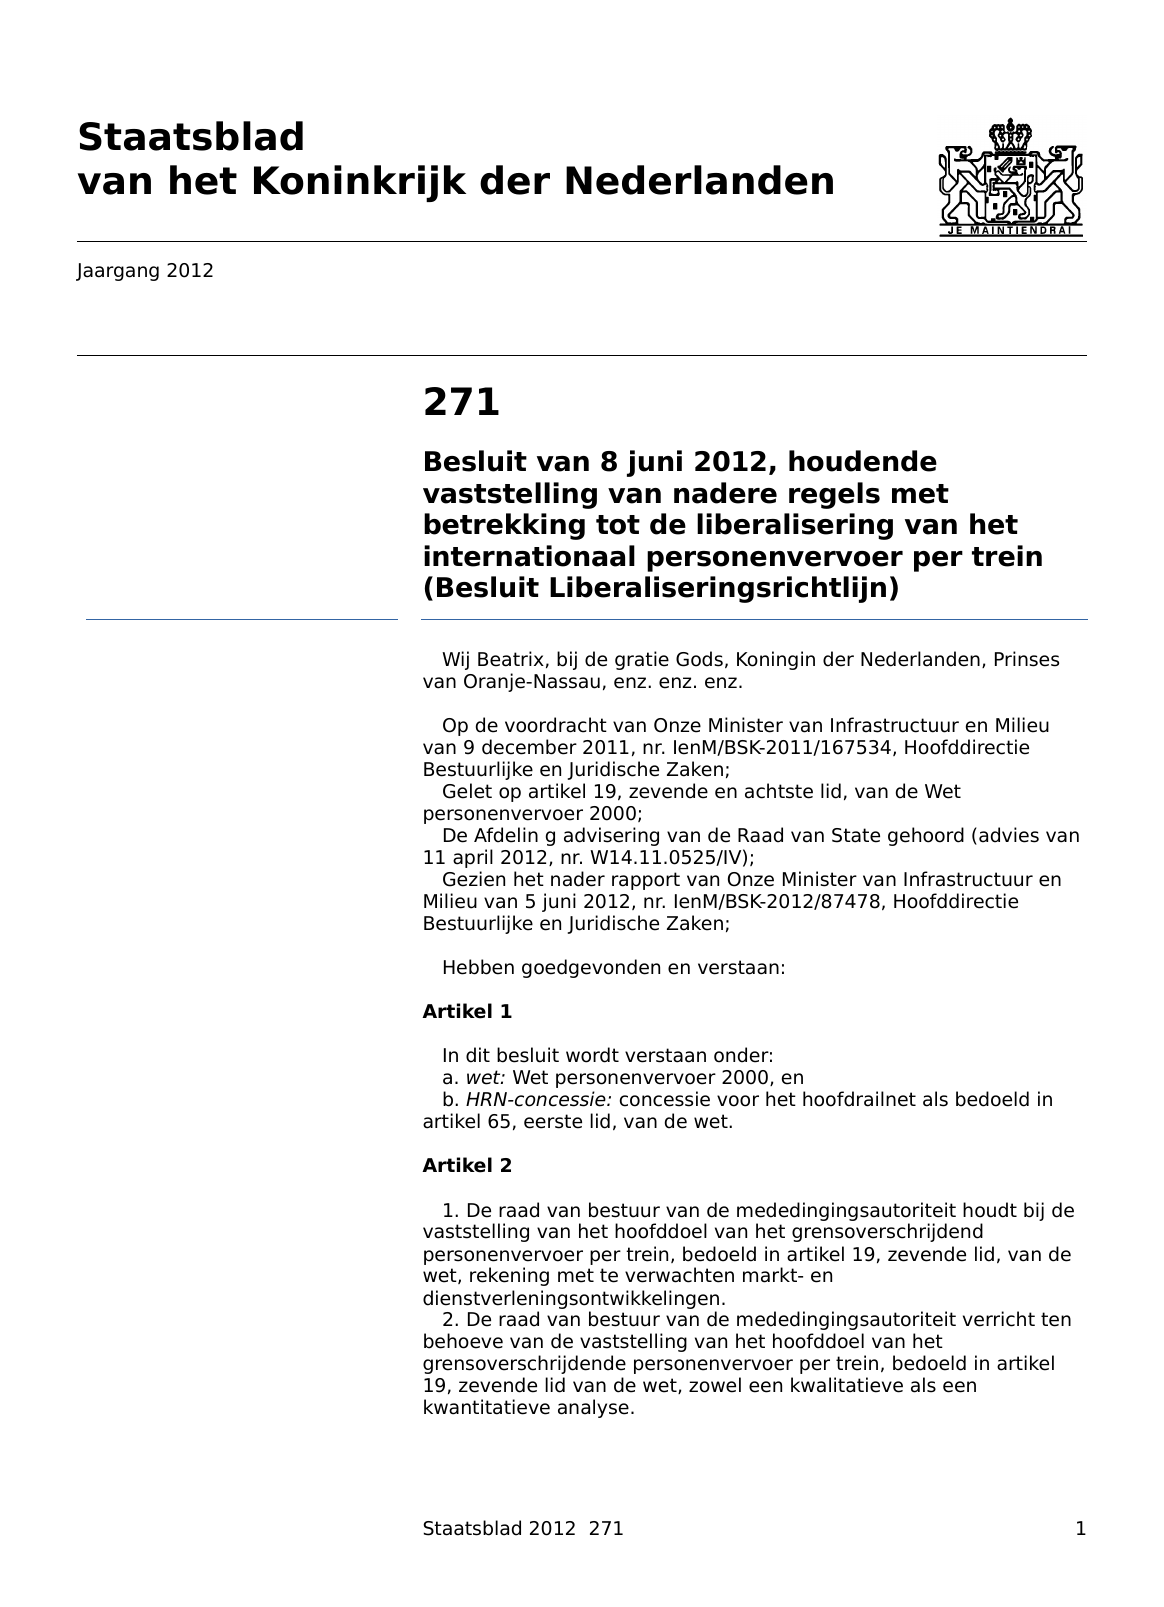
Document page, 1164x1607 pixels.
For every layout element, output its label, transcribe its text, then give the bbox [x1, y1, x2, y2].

text Wij Beatrix, bij de gratie Gods, Koningin der Nederlanden, Prinses van Oranje-Nassau, enz. enz. enz. [422, 649, 1087, 693]
text Op de voordracht van Onze Minister van Infrastructuur en Milieu van 9 december 2011, nr. IenM/BSK-2011/167534, Hoofddirectie Bestuurlijke en Juridische Zaken; [422, 715, 1087, 781]
text In dit besluit wordt verstaan onder: [422, 1045, 1087, 1067]
text 1. De raad van bestuur van de mededingingsautoriteit houdt bij de vaststelling van het hoofddoel van het grensoverschrijdend personenvervoer per trein, bedoeld in artikel 19, zevende lid, van de wet, rekening met te verwachten markt- en dienstverleningsontwikkelingen. [422, 1199, 1087, 1309]
table_cell Jaargang 2012 [77, 242, 1087, 355]
subtitle Artikel 1 [422, 1001, 1087, 1023]
text 2. De raad van bestuur van de mededingingsautoriteit verricht ten behoeve van de vaststelling van het hoofddoel van het grensoverschrijdende personenvervoer per trein, bedoeld in artikel 19, zevende lid van de wet, zowel een kwalitatieve als een kwantitatieve analyse. [422, 1309, 1087, 1419]
text Besluit van 8 juni 2012, houdende vaststelling van nadere regels met betrekking tot de liberalisering van het internationaal personenvervoer per trein (Besluit Liberaliseringsrichtlijn) [422, 447, 1087, 604]
text Gezien het nader rapport van Onze Minister van Infrastructuur en Milieu van 5 juni 2012, nr. IenM/BSK-2012/87478, Hoofddirectie Bestuurlijke en Juridische Zaken; [422, 869, 1087, 935]
subtitle Artikel 2 [422, 1155, 1087, 1177]
text b. HRN-concessie: concessie voor het hoofdrailnet als bedoeld in artikel 65, eerste lid, van de wet. [422, 1089, 1087, 1133]
text Gelet op artikel 19, zevende en achtste lid, van de Wet personenvervoer 2000; [422, 781, 1087, 825]
picture [936, 115, 1087, 240]
table_header [886, 100, 1087, 241]
text De Afdelin g advisering van de Raad van State gehoord (advies van 11 april 2012, nr. W14.11.0525/IV); [422, 825, 1087, 869]
text Hebben goedgevonden en verstaan: [422, 957, 1087, 979]
text a. wet: Wet personenvervoer 2000, en [422, 1067, 1087, 1089]
subtitle 271 [422, 381, 1087, 424]
table_header Staatsblad van het Koninkrijk der Nederlanden [77, 100, 886, 241]
